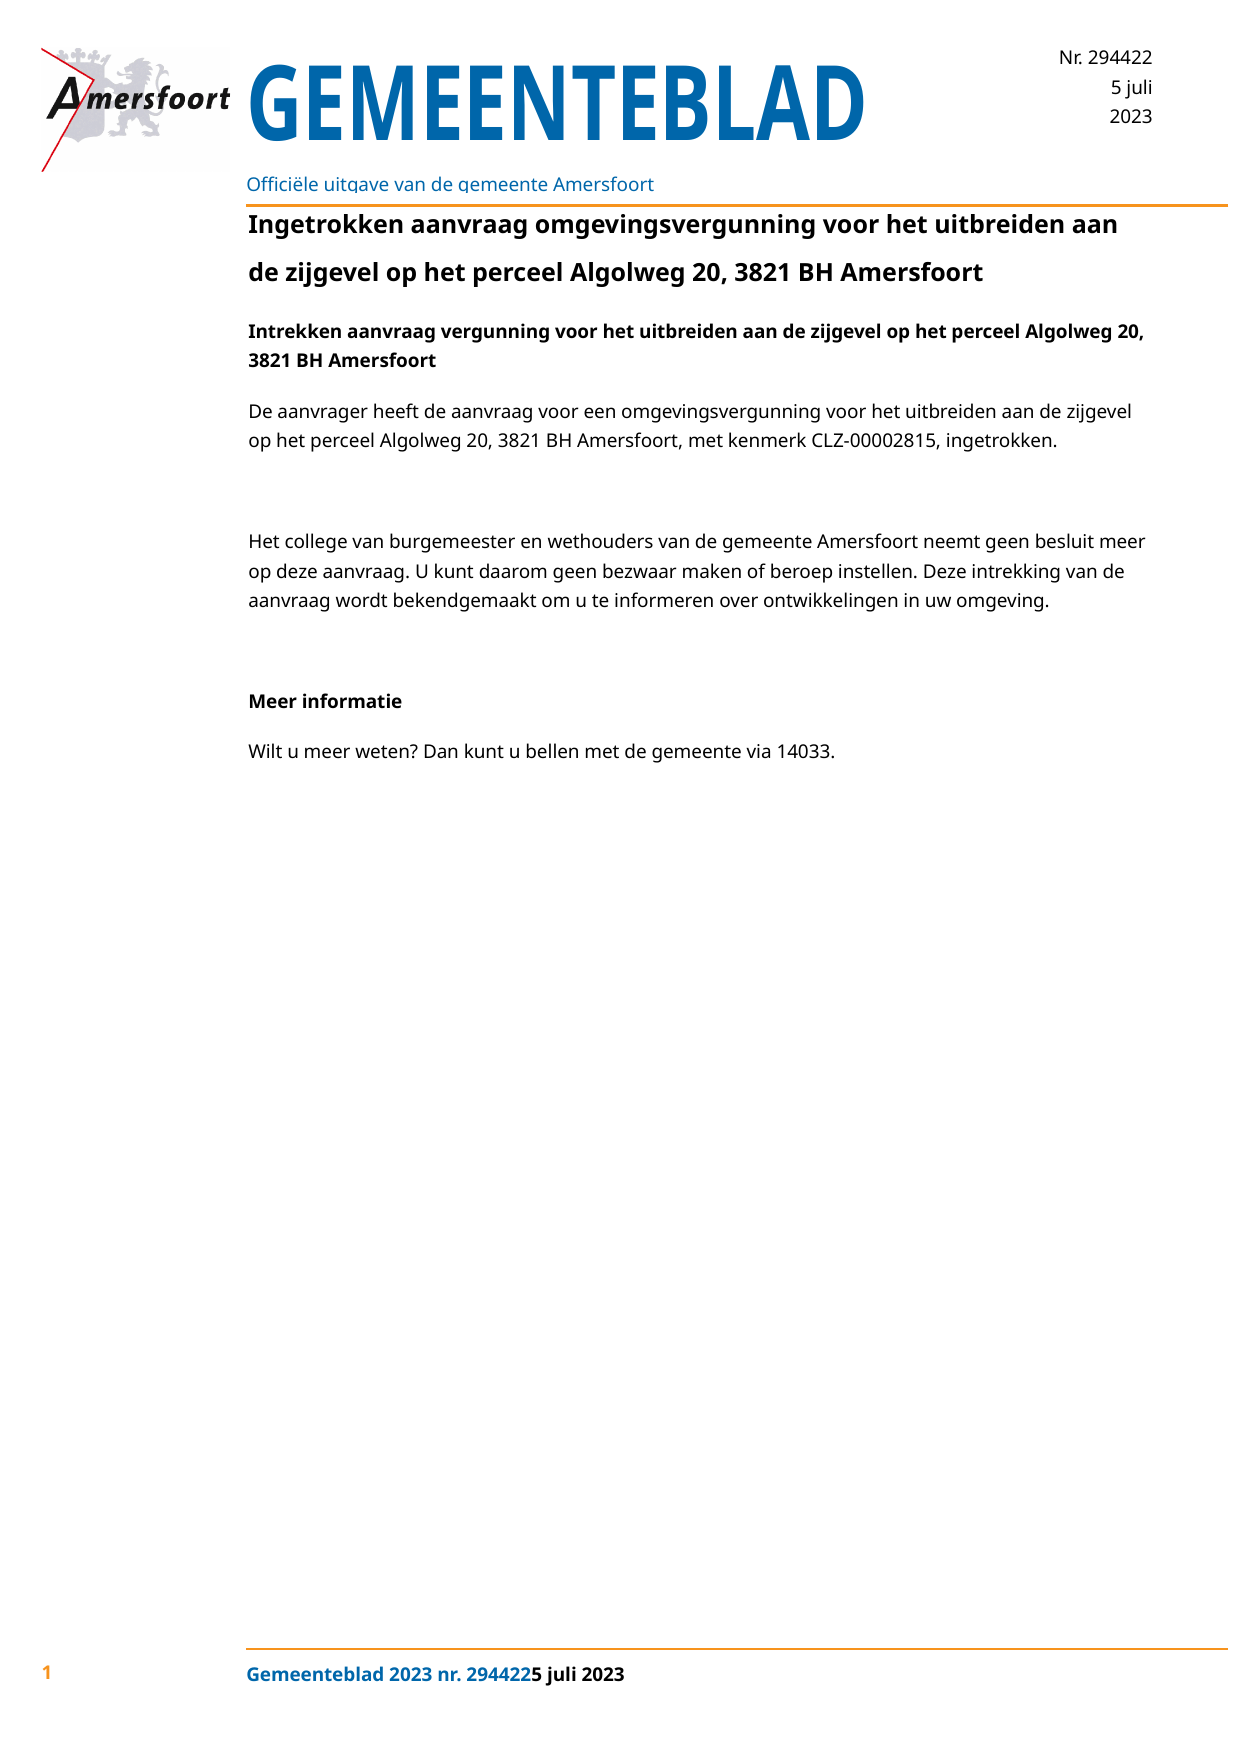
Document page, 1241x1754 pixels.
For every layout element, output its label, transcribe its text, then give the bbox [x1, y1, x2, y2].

text Wilt u meer weten? Dan kunt u bellen met de gemeente via 14033. [248, 739, 1152, 764]
picture [41, 47, 231, 172]
text Intrekken aanvraag vergunning voor het uitbreiden aan de zijgevel op het perceel Algolweg 20, 3821 BH Amersfoort [248, 318, 1152, 373]
text Het college van burgemeester en wethouders van de gemeente Amersfoort neemt geen besluit meer op deze aanvraag. U kunt daarom geen bezwaar maken of beroep instellen. Deze intrekking van de aanvraag wordt bekendgemaakt om u te informeren over ontwikkelingen in uw omgeving. [248, 528, 1152, 613]
text Meer informatie [248, 688, 1152, 714]
text De aanvrager heeft de aanvraag voor een omgevingsvergunning voor het uitbreiden aan de zijgevel op het perceel Algolweg 20, 3821 BH Amersfoort, met kenmerk CLZ-00002815, ingetrokken. [248, 398, 1152, 453]
text Ingetrokken aanvraag omgevingsvergunning voor het uitbreiden aan de zijgevel op het perceel Algolweg 20, 3821 BH Amersfoort [248, 207, 1152, 288]
